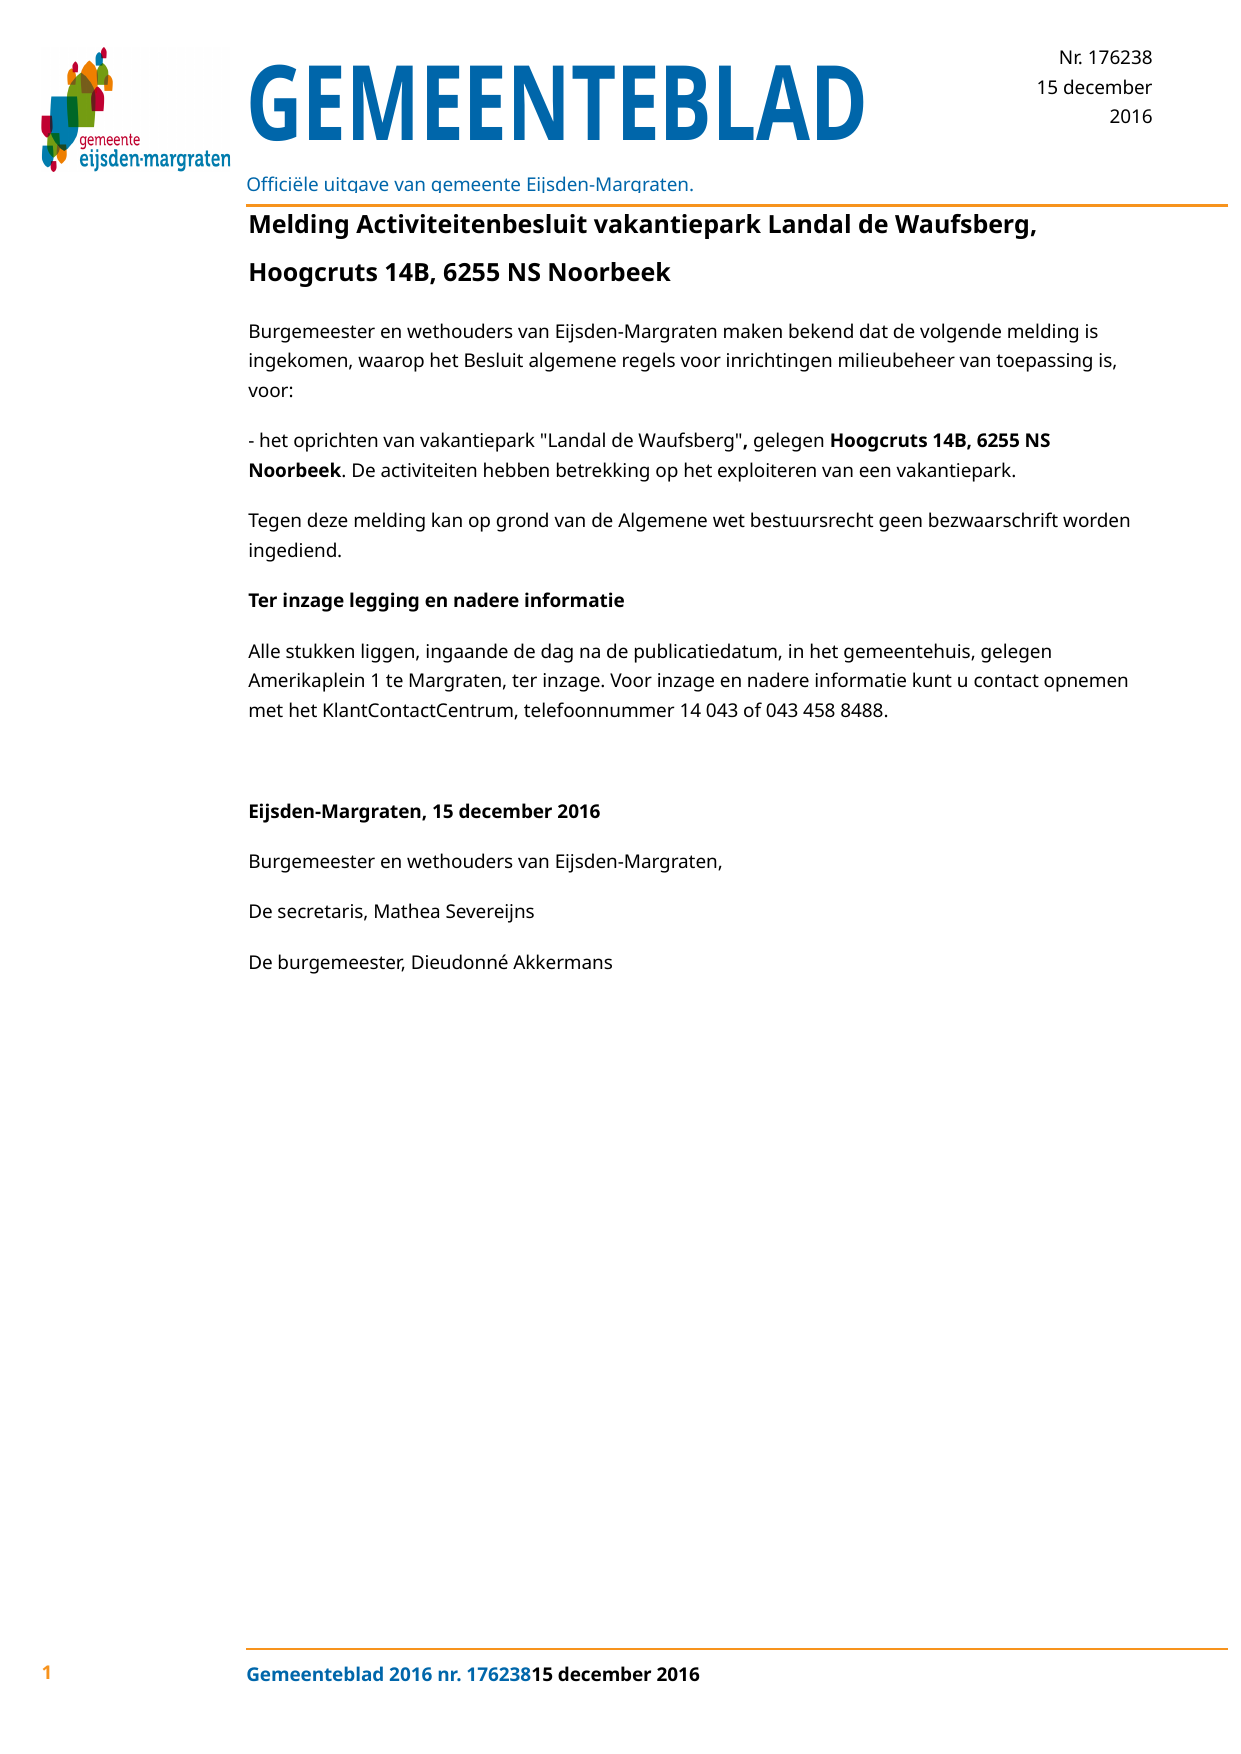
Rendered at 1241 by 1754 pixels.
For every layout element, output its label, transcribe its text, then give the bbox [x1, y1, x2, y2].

picture [41, 47, 231, 172]
text Ter inzage legging en nadere informatie [248, 587, 1152, 613]
text - het oprichten van vakantiepark "Landal de Waufsberg", gelegen Hoogcruts 14B, 6255 NS Noorbeek. De activiteiten hebben betrekking op het exploiteren van een vakantiepark. [248, 427, 1152, 483]
text Eijsden-Margraten, 15 december 2016 [248, 798, 1152, 824]
text Tegen deze melding kan op grond van de Algemene wet bestuursrecht geen bezwaarschrift worden ingediend. [248, 507, 1152, 563]
text Melding Activiteitenbesluit vakantiepark Landal de Waufsberg, Hoogcruts 14B, 6255 NS Noorbeek [248, 207, 1152, 288]
text Burgemeester en wethouders van Eijsden-Margraten maken bekend dat de volgende melding is ingekomen, waarop het Besluit algemene regels voor inrichtingen milieubeheer van toepassing is, voor: [248, 318, 1152, 403]
text De secretaris, Mathea Severeijns [248, 899, 1152, 924]
text De burgemeester, Dieudonné Akkermans [248, 949, 1152, 975]
text Alle stukken liggen, ingaande de dag na de publicatiedatum, in het gemeentehuis, gelegen Amerikaplein 1 te Margraten, ter inzage. Voor inzage en nadere informatie kunt u contact opnemen met het KlantContactCentrum, telefoonnummer 14 043 of 043 458 8488. [248, 638, 1152, 723]
text Burgemeester en wethouders van Eijsden-Margraten, [248, 848, 1152, 874]
